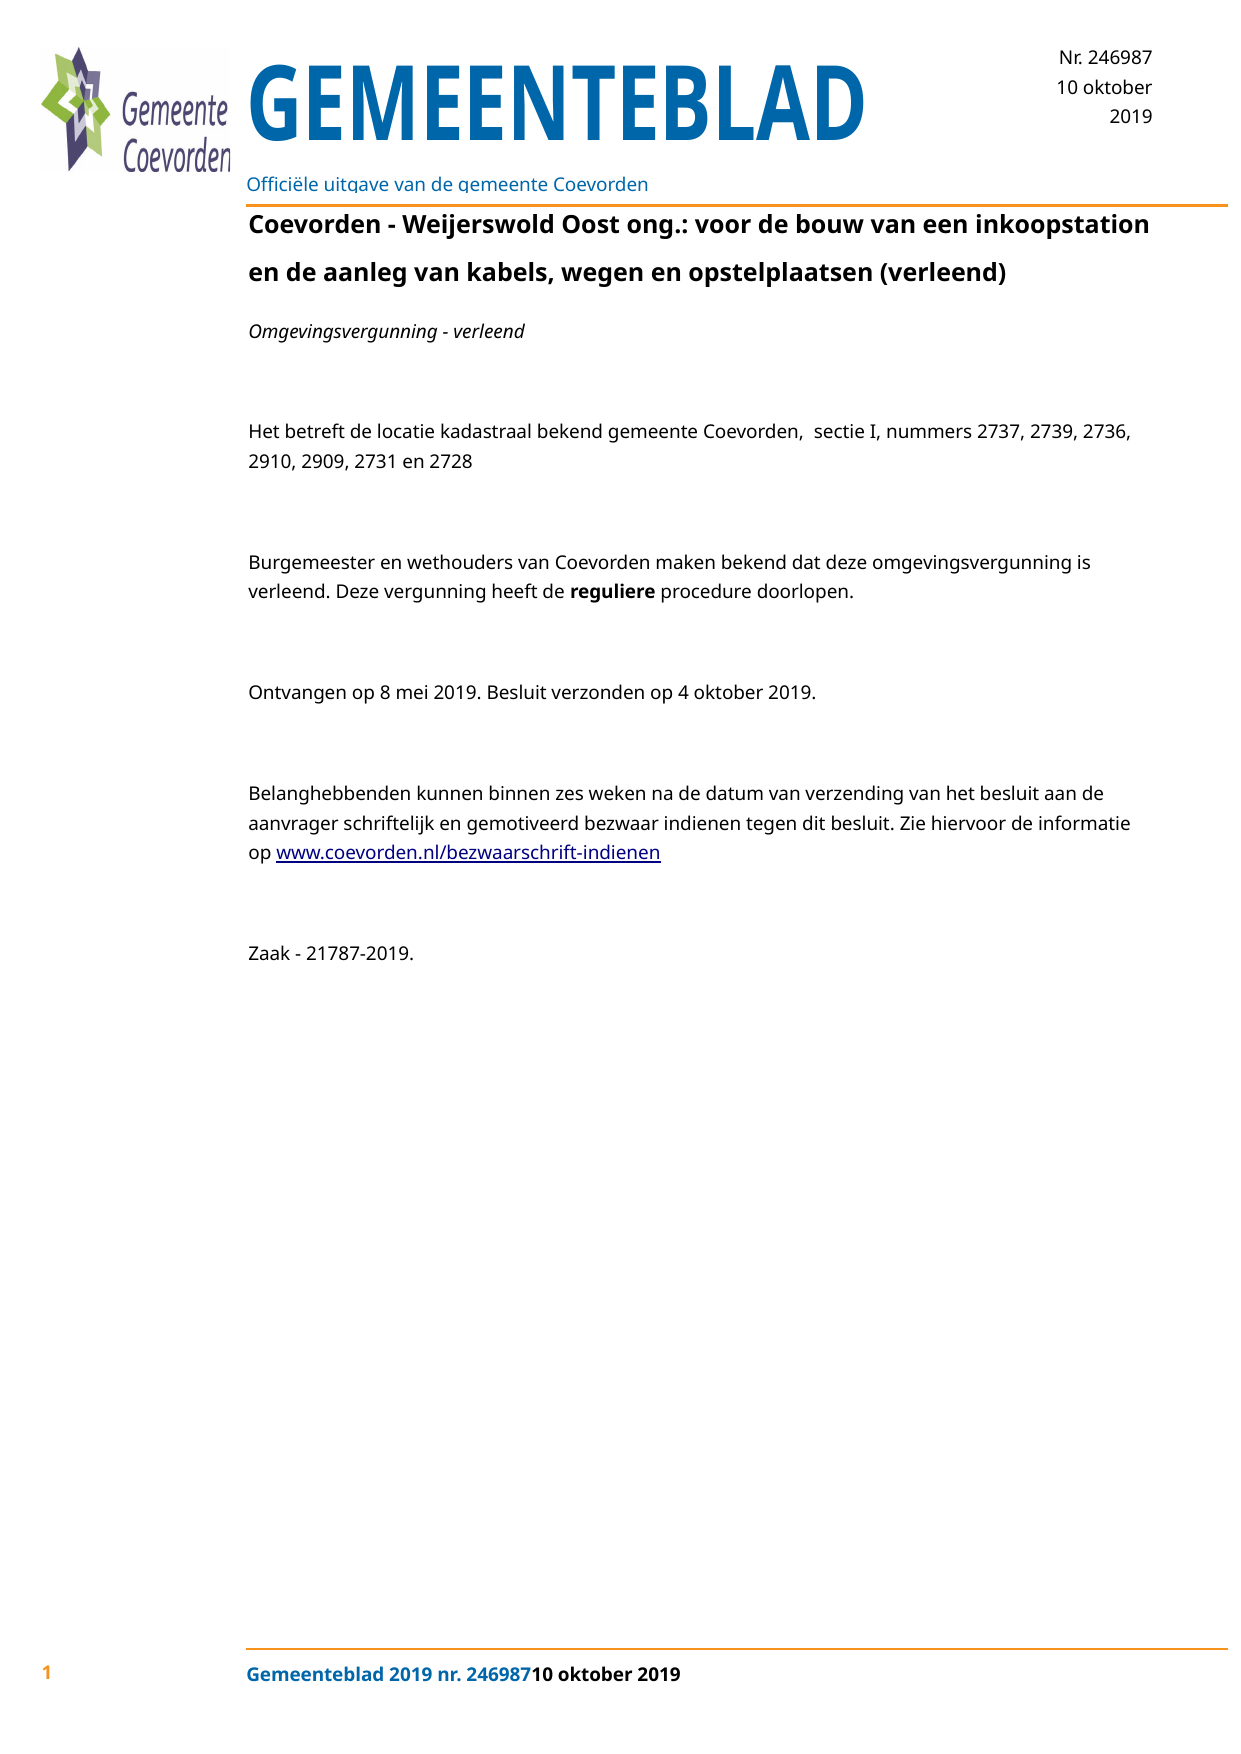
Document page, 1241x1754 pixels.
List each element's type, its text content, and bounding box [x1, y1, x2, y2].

text Het betreft de locatie kadastraal bekend gemeente Coevorden, sectie I, nummers 2737, 2739, 2736, 2910, 2909, 2731 en 2728 [248, 419, 1152, 474]
text Omgevingsvergunning - verleend [248, 318, 1152, 344]
picture [41, 47, 231, 172]
text Ontvangen op 8 mei 2019. Besluit verzonden op 4 oktober 2019. [248, 679, 1152, 705]
text Zaak - 21787-2019. [248, 940, 1152, 966]
text Coevorden - Weijerswold Oost ong.: voor de bouw van een inkoopstation en de aanleg van kabels, wegen en opstelplaatsen (verleend) [248, 207, 1152, 288]
text Burgemeester en wethouders van Coevorden maken bekend dat deze omgevingsvergunning is verleend. Deze vergunning heeft de reguliere procedure doorlopen. [248, 549, 1152, 604]
text Belanghebbenden kunnen binnen zes weken na de datum van verzending van het besluit aan de aanvrager schriftelijk en gemotiveerd bezwaar indienen tegen dit besluit. Zie hiervoor de informatie op www.coevorden.nl/bezwaarschrift-indienen [248, 780, 1152, 865]
